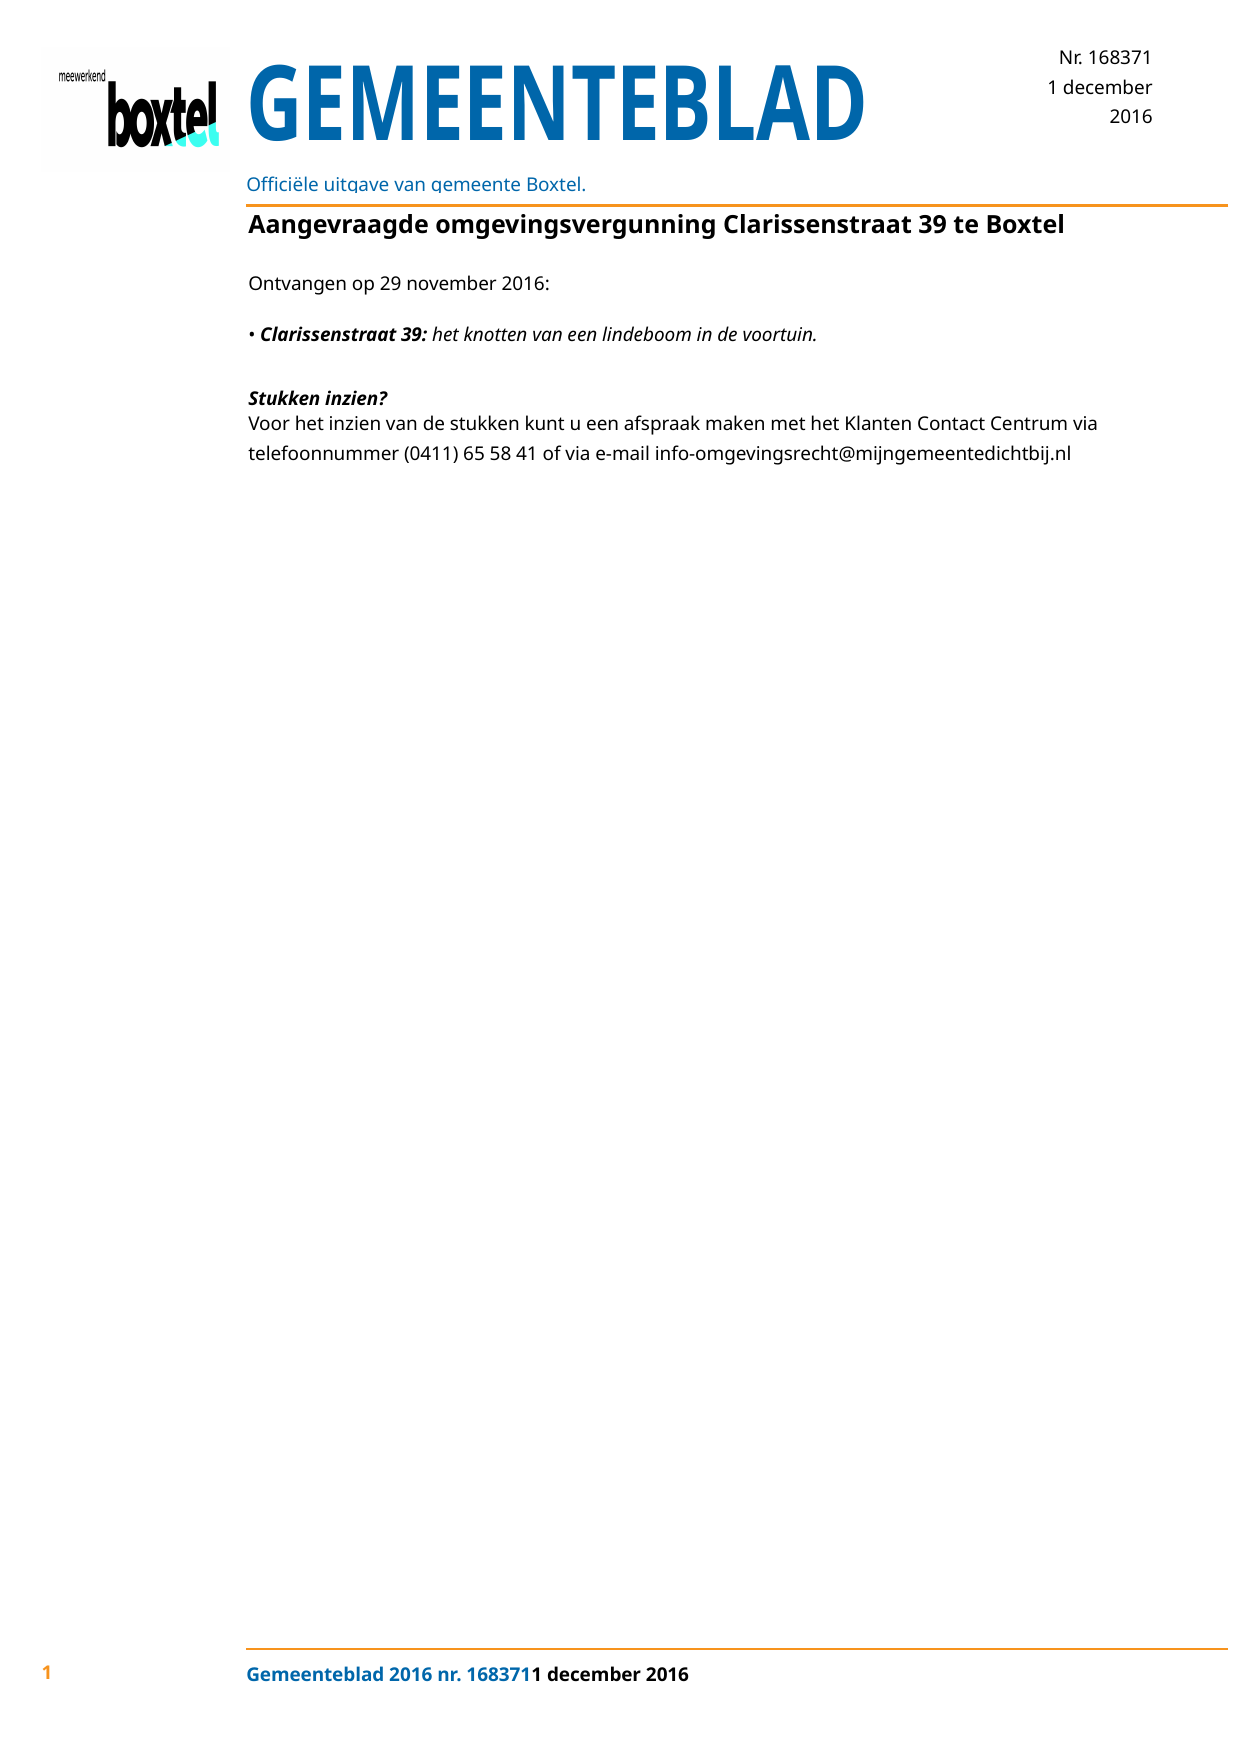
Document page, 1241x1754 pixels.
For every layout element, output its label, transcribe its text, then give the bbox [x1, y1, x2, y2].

picture [41, 47, 231, 172]
text • Clarissenstraat 39: het knotten van een lindeboom in de voortuin. [248, 321, 1152, 346]
text Stukken inzien? [248, 385, 1152, 410]
text Aangevraagde omgevingsvergunning Clarissenstraat 39 te Boxtel [248, 207, 1152, 241]
text Ontvangen op 29 november 2016: [248, 270, 1152, 296]
text Voor het inzien van de stukken kunt u een afspraak maken met het Klanten Contact Centrum via telefoonnummer (0411) 65 58 41 of via e-mail info-omgevingsrecht@mijngemeentedichtbij.nl [248, 410, 1152, 466]
